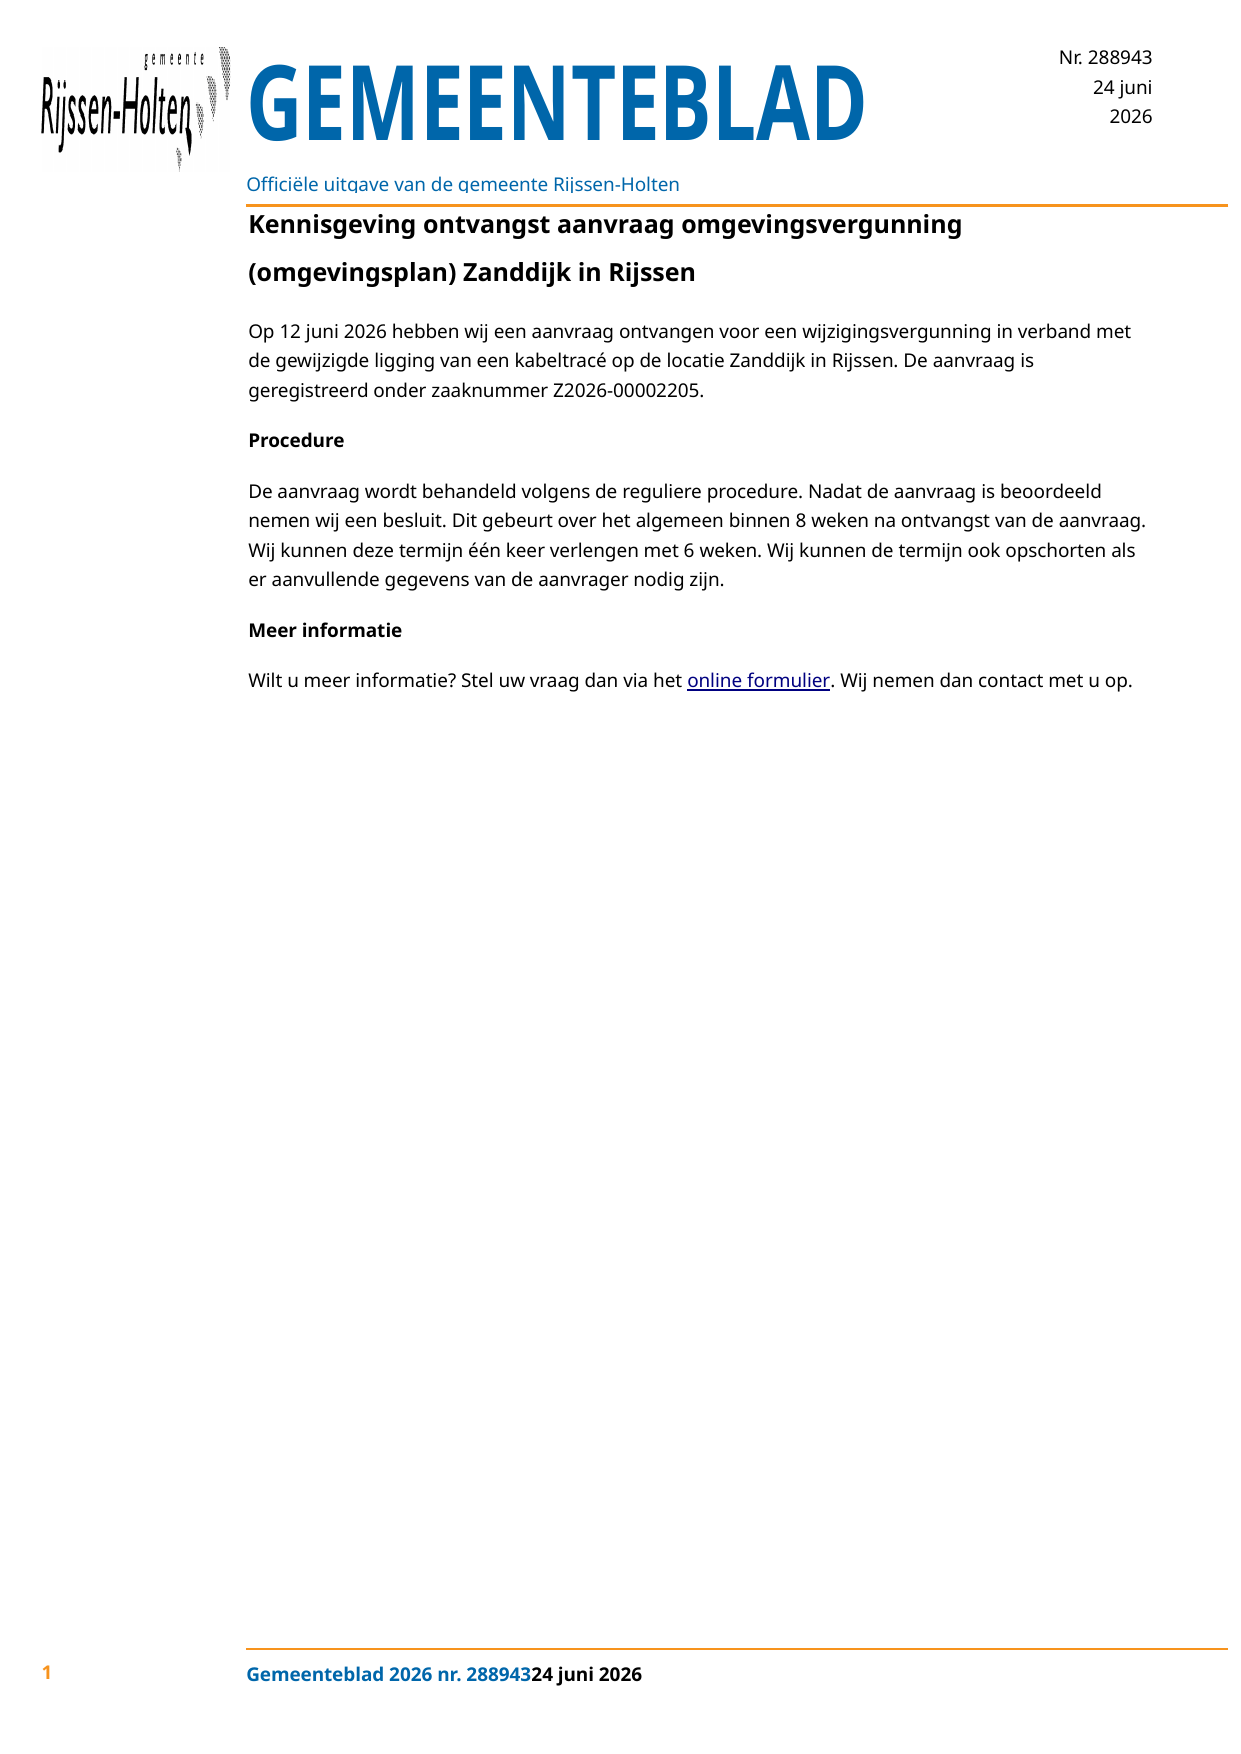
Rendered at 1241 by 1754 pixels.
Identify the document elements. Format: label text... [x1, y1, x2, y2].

text Wilt u meer informatie? Stel uw vraag dan via het online formulier. Wij nemen dan contact met u op. [248, 667, 1152, 693]
text Meer informatie [248, 617, 1152, 643]
picture [41, 47, 231, 172]
text Kennisgeving ontvangst aanvraag omgevingsvergunning (omgevingsplan) Zanddijk in Rijssen [248, 207, 1152, 288]
text De aanvraag wordt behandeld volgens de reguliere procedure. Nadat de aanvraag is beoordeeld nemen wij een besluit. Dit gebeurt over het algemeen binnen 8 weken na ontvangst van de aanvraag. Wij kunnen deze termijn één keer verlengen met 6 weken. Wij kunnen de termijn ook opschorten als er aanvullende gegevens van de aanvrager nodig zijn. [248, 478, 1152, 592]
text Procedure [248, 427, 1152, 453]
text Op 12 juni 2026 hebben wij een aanvraag ontvangen voor een wijzigingsvergunning in verband met de gewijzigde ligging van een kabeltracé op de locatie Zanddijk in Rijssen. De aanvraag is geregistreerd onder zaaknummer Z2026-00002205. [248, 318, 1152, 403]
